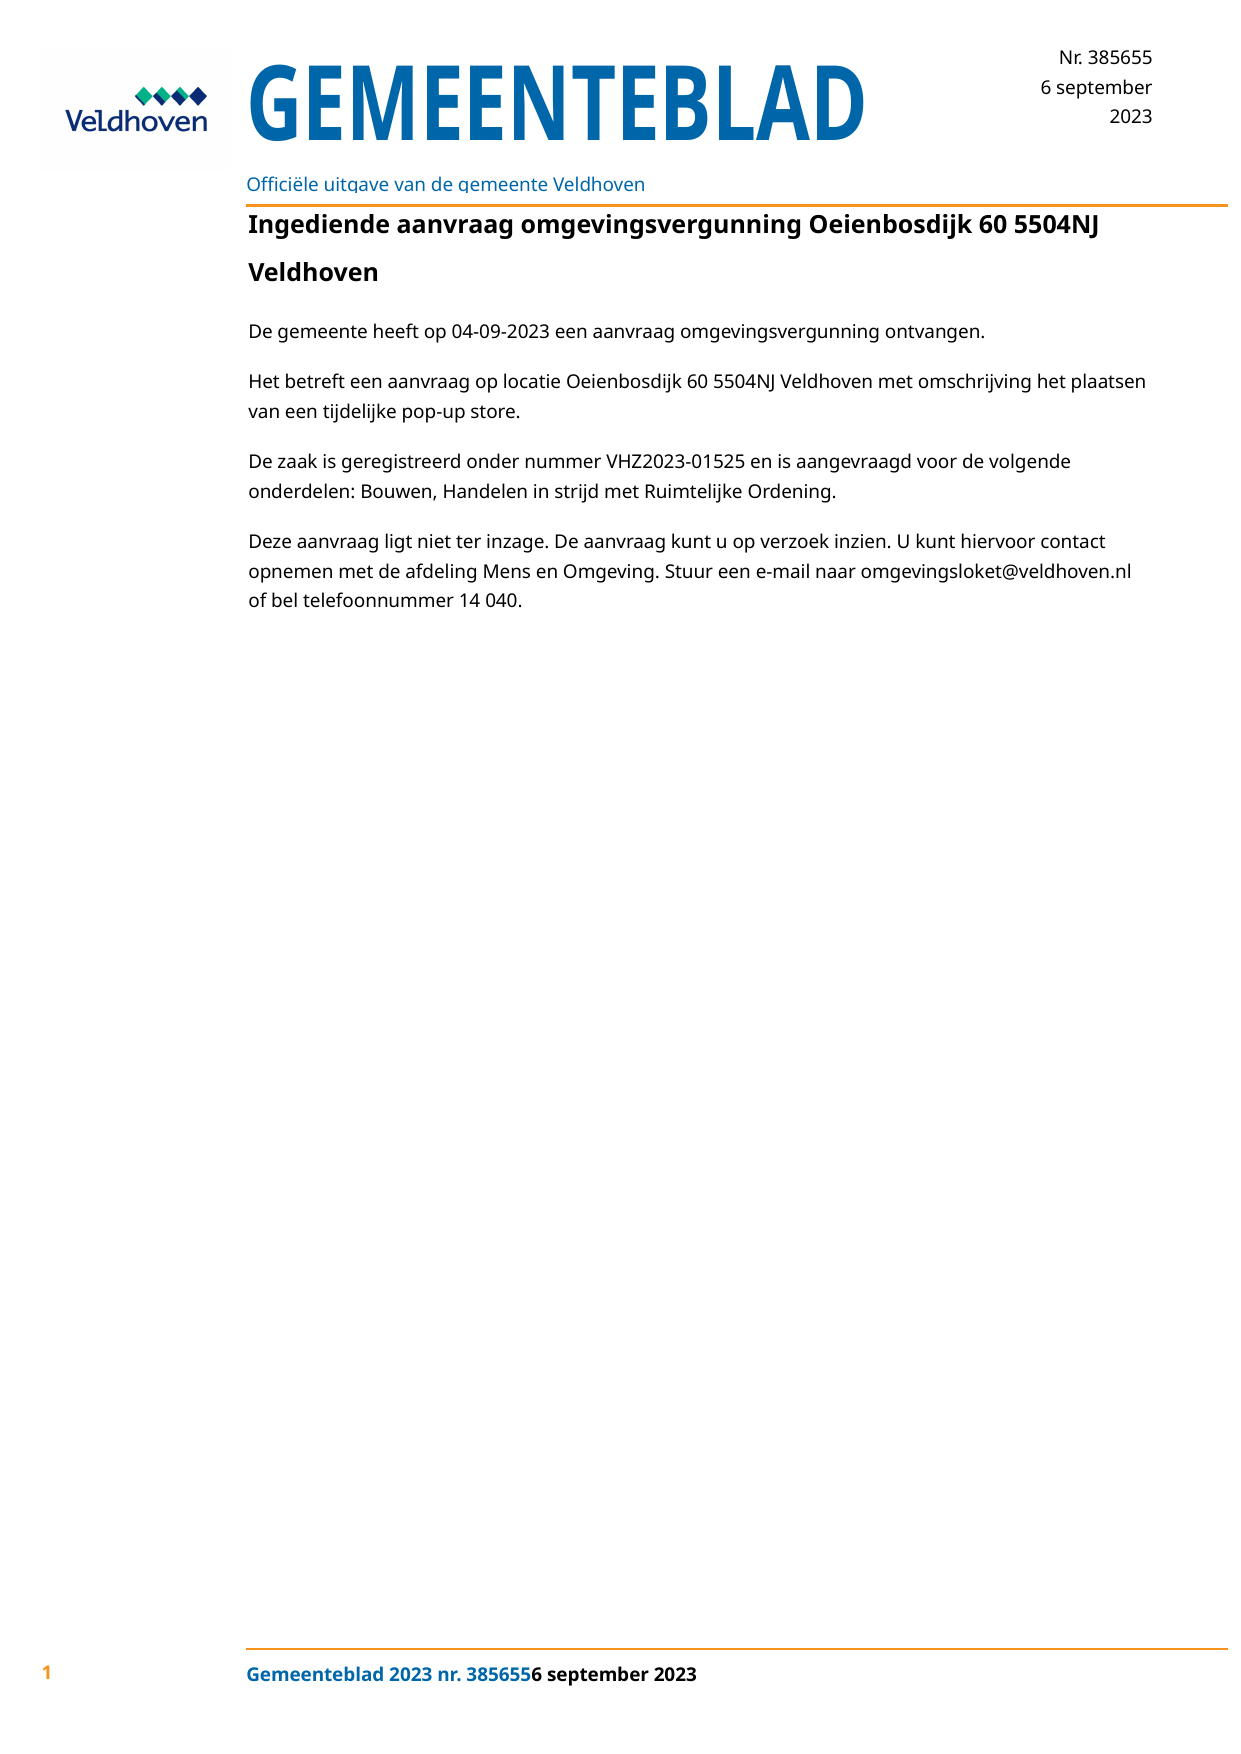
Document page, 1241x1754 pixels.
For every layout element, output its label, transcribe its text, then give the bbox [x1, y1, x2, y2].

text Deze aanvraag ligt niet ter inzage. De aanvraag kunt u op verzoek inzien. U kunt hiervoor contact opnemen met de afdeling Mens en Omgeving. Stuur een e-mail naar omgevingsloket@veldhoven.nl of bel telefoonnummer 14 040. [248, 528, 1152, 613]
text Ingediende aanvraag omgevingsvergunning Oeienbosdijk 60 5504NJ Veldhoven [248, 207, 1152, 288]
text De gemeente heeft op 04-09-2023 een aanvraag omgevingsvergunning ontvangen. [248, 318, 1152, 344]
text Het betreft een aanvraag op locatie Oeienbosdijk 60 5504NJ Veldhoven met omschrijving het plaatsen van een tijdelijke pop-up store. [248, 368, 1152, 424]
picture [41, 47, 231, 172]
text De zaak is geregistreerd onder nummer VHZ2023-01525 en is aangevraagd voor de volgende onderdelen: Bouwen, Handelen in strijd met Ruimtelijke Ordening. [248, 448, 1152, 504]
